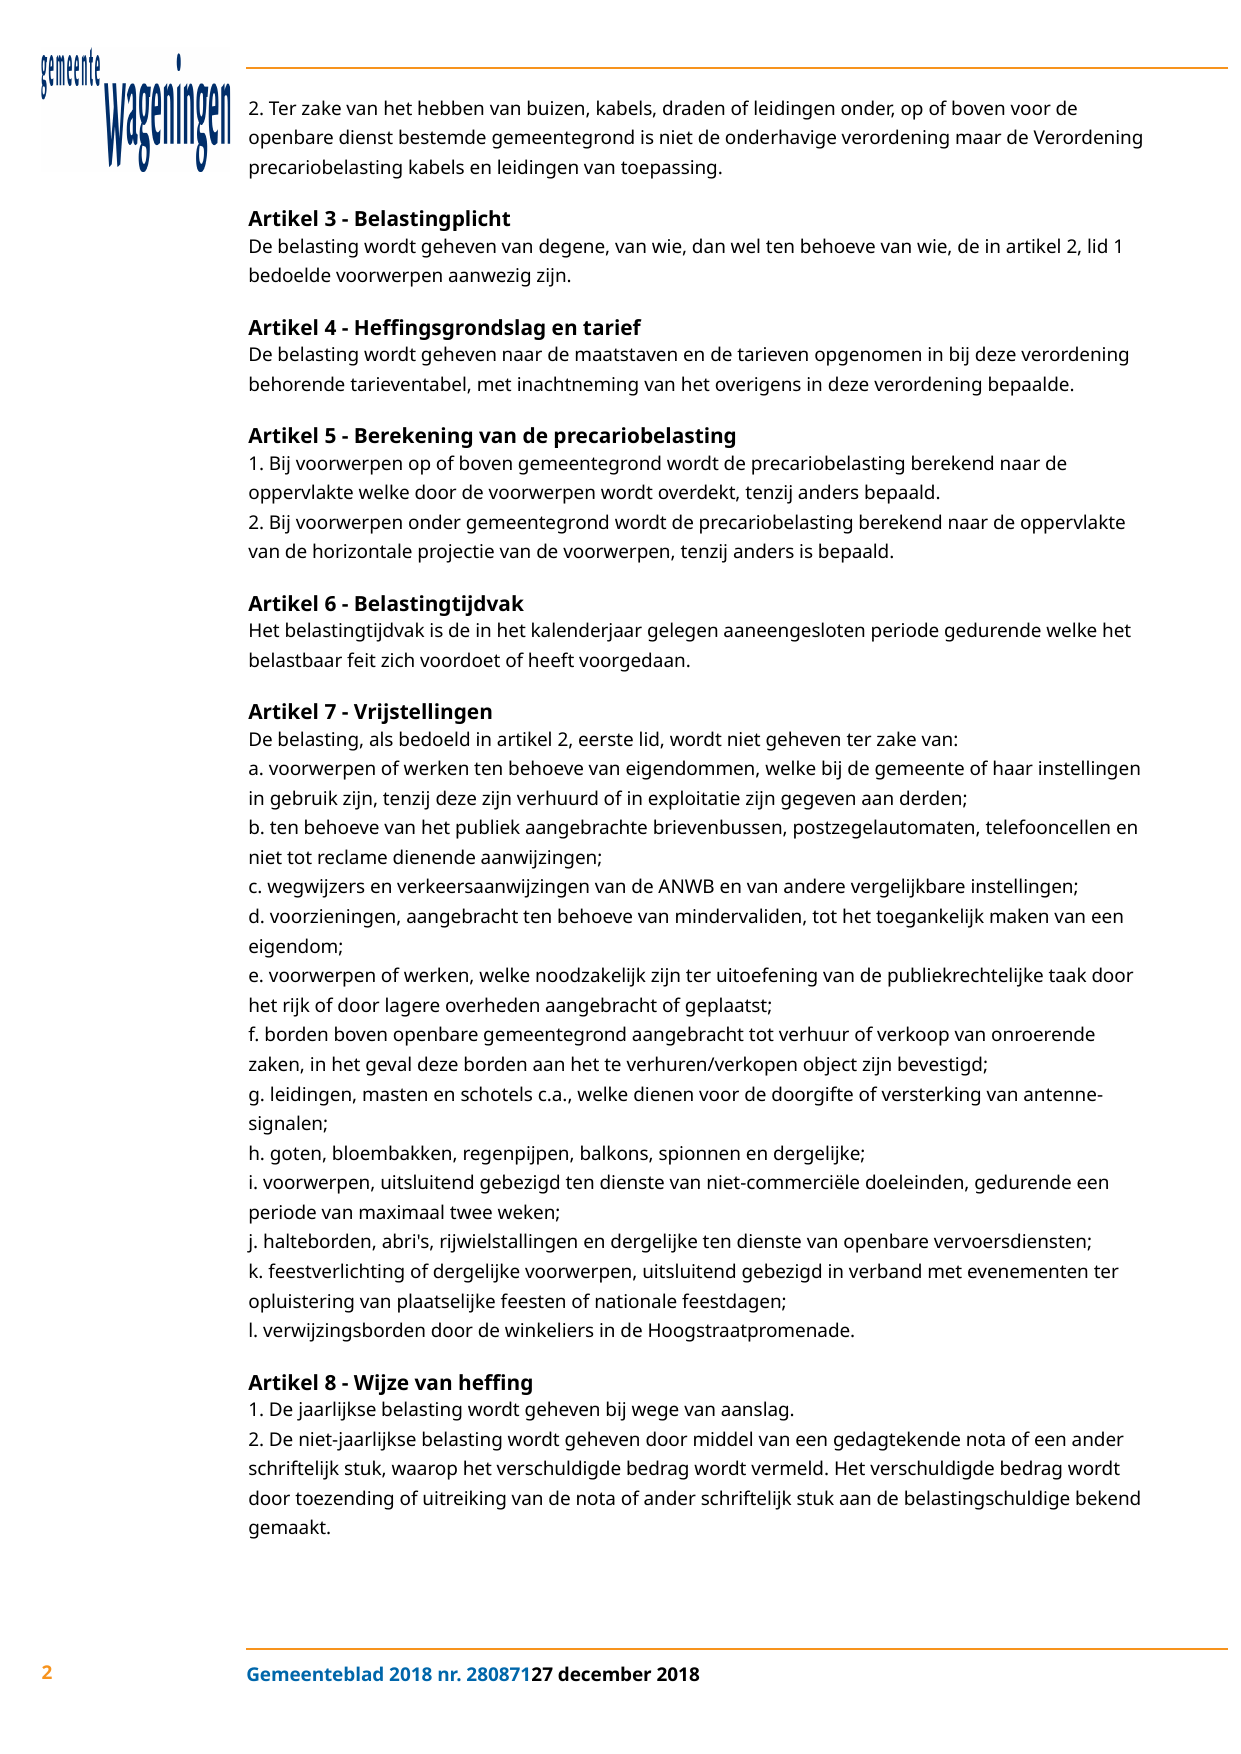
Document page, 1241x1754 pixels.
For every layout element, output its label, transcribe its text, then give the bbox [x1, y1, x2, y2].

text d. voorzieningen, aangebracht ten behoeve van mindervaliden, tot het toegankelijk maken van een eigendom; [248, 903, 1152, 958]
text 2. Ter zake van het hebben van buizen, kabels, draden of leidingen onder, op of boven voor de openbare dienst bestemde gemeentegrond is niet de onderhavige verordening maar de Verordening precariobelasting kabels en leidingen van toepassing. [248, 95, 1152, 180]
text 1. De jaarlijkse belasting wordt geheven bij wege van aanslag. [248, 1396, 1152, 1422]
text 2. De niet-jaarlijkse belasting wordt geheven door middel van een gedagtekende nota of een ander schriftelijk stuk, waarop het verschuldigde bedrag wordt vermeld. Het verschuldigde bedrag wordt door toezending of uitreiking van de nota of ander schriftelijk stuk aan de belastingschuldige bekend gemaakt. [248, 1426, 1152, 1540]
text b. ten behoeve van het publiek aangebrachte brievenbussen, postzegelautomaten, telefooncellen en niet tot reclame dienende aanwijzingen; [248, 814, 1152, 870]
text Artikel 5 - Berekening van de precariobelasting [248, 421, 1152, 450]
text 1. Bij voorwerpen op of boven gemeentegrond wordt de precariobelasting berekend naar de oppervlakte welke door de voorwerpen wordt overdekt, tenzij anders bepaald. [248, 450, 1152, 505]
text e. voorwerpen of werken, welke noodzakelijk zijn ter uitoefening van de publiekrechtelijke taak door het rijk of door lagere overheden aangebracht of geplaatst; [248, 962, 1152, 1018]
text j. halteborden, abri's, rijwielstallingen en dergelijke ten dienste van openbare vervoersdiensten; [248, 1229, 1152, 1254]
text f. borden boven openbare gemeentegrond aangebracht tot verhuur of verkoop van onroerende zaken, in het geval deze borden aan het te verhuren/verkopen object zijn bevestigd; [248, 1022, 1152, 1077]
text Artikel 4 - Heffingsgrondslag en tarief [248, 313, 1152, 341]
text De belasting wordt geheven van degene, van wie, dan wel ten behoeve van wie, de in artikel 2, lid 1 bedoelde voorwerpen aanwezig zijn. [248, 233, 1152, 288]
text h. goten, bloembakken, regenpijpen, balkons, spionnen en dergelijke; [248, 1140, 1152, 1166]
picture [41, 47, 231, 172]
text Artikel 3 - Belastingplicht [248, 204, 1152, 233]
text i. voorwerpen, uitsluitend gebezigd ten dienste van niet-commerciële doeleinden, gedurende een periode van maximaal twee weken; [248, 1169, 1152, 1225]
text De belasting wordt geheven naar de maatstaven en de tarieven opgenomen in bij deze verordening behorende tarieventabel, met inachtneming van het overigens in deze verordening bepaalde. [248, 341, 1152, 397]
text Artikel 8 - Wijze van heffing [248, 1368, 1152, 1396]
text Het belastingtijdvak is de in het kalenderjaar gelegen aaneengesloten periode gedurende welke het belastbaar feit zich voordoet of heeft voorgedaan. [248, 617, 1152, 673]
text l. verwijzingsborden door de winkeliers in de Hoogstraatpromenade. [248, 1317, 1152, 1343]
text Artikel 7 - Vrijstellingen [248, 697, 1152, 726]
text Artikel 6 - Belastingtijdvak [248, 589, 1152, 617]
text g. leidingen, masten en schotels c.a., welke dienen voor de doorgifte of versterking van antenne-signalen; [248, 1081, 1152, 1136]
text k. feestverlichting of dergelijke voorwerpen, uitsluitend gebezigd in verband met evenementen ter opluistering van plaatselijke feesten of nationale feestdagen; [248, 1258, 1152, 1313]
text 2. Bij voorwerpen onder gemeentegrond wordt de precariobelasting berekend naar de oppervlakte van de horizontale projectie van de voorwerpen, tenzij anders is bepaald. [248, 509, 1152, 564]
text a. voorwerpen of werken ten behoeve van eigendommen, welke bij de gemeente of haar instellingen in gebruik zijn, tenzij deze zijn verhuurd of in exploitatie zijn gegeven aan derden; [248, 755, 1152, 811]
text c. wegwijzers en verkeersaanwijzingen van de ANWB en van andere vergelijkbare instellingen; [248, 874, 1152, 899]
text De belasting, als bedoeld in artikel 2, eerste lid, wordt niet geheven ter zake van: [248, 726, 1152, 751]
